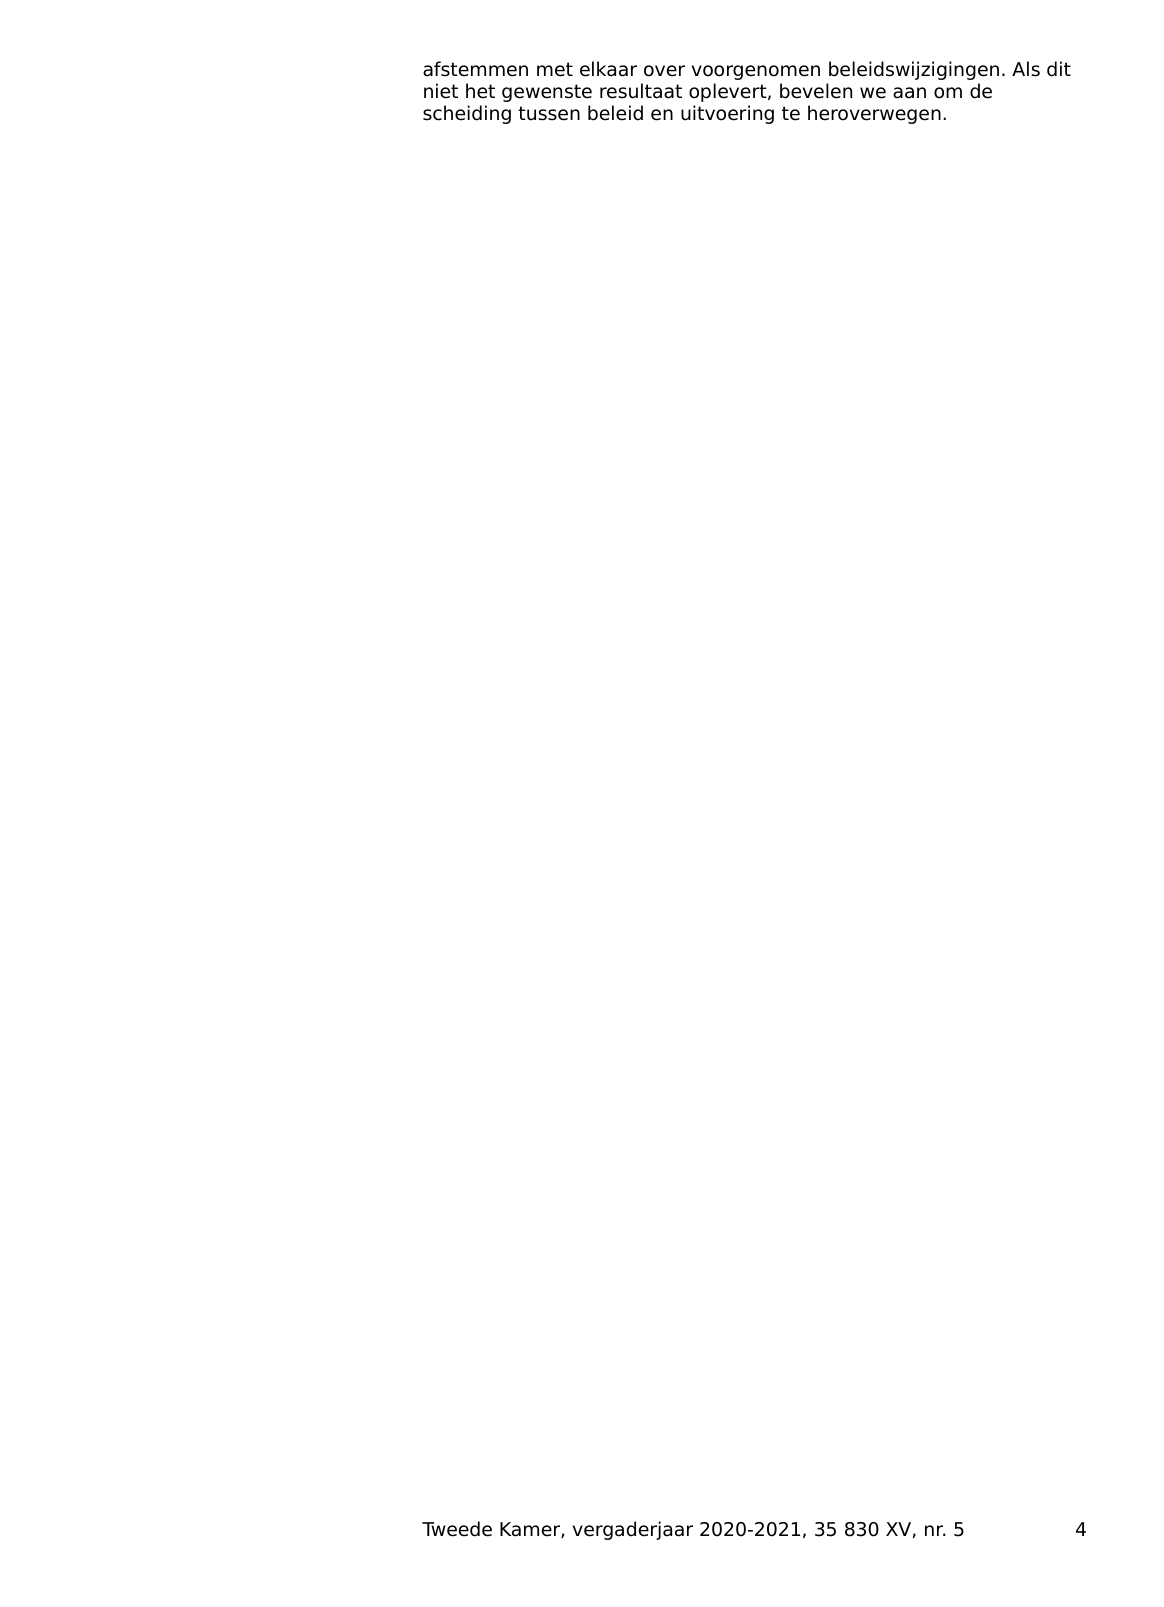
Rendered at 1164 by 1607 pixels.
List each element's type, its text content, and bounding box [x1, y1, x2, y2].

text afstemmen met elkaar over voorgenomen beleidswijzigingen. Als dit niet het gewenste resultaat oplevert, bevelen we aan om de scheiding tussen beleid en uitvoering te heroverwegen. [422, 59, 1087, 125]
